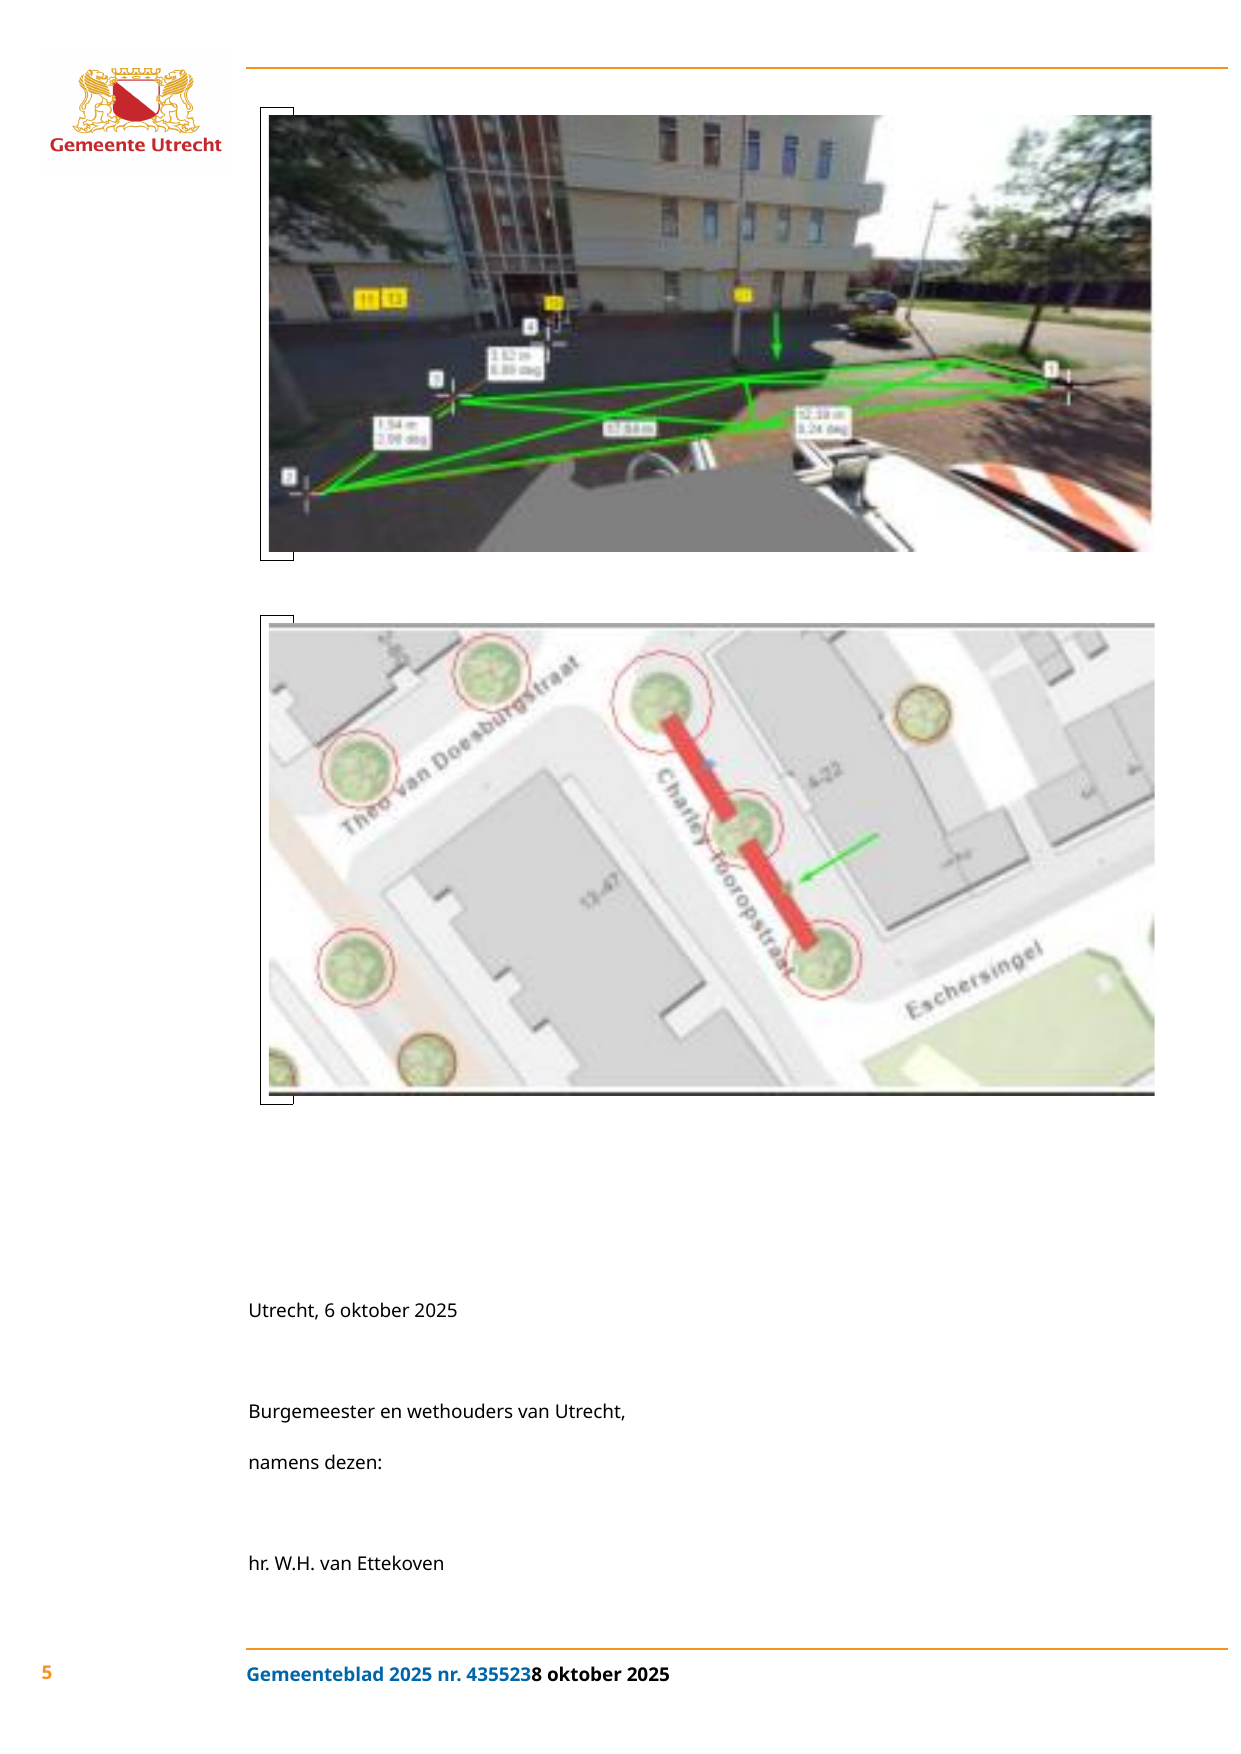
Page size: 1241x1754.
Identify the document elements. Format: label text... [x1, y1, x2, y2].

picture [41, 47, 231, 172]
text Utrecht, 6 oktober 2025 [248, 1298, 1152, 1323]
text hr. W.H. van Ettekoven [248, 1550, 1152, 1576]
text Burgemeester en wethouders van Utrecht, [248, 1398, 1152, 1424]
picture [268, 623, 1155, 1096]
picture [268, 115, 1155, 552]
text namens dezen: [248, 1449, 1152, 1475]
